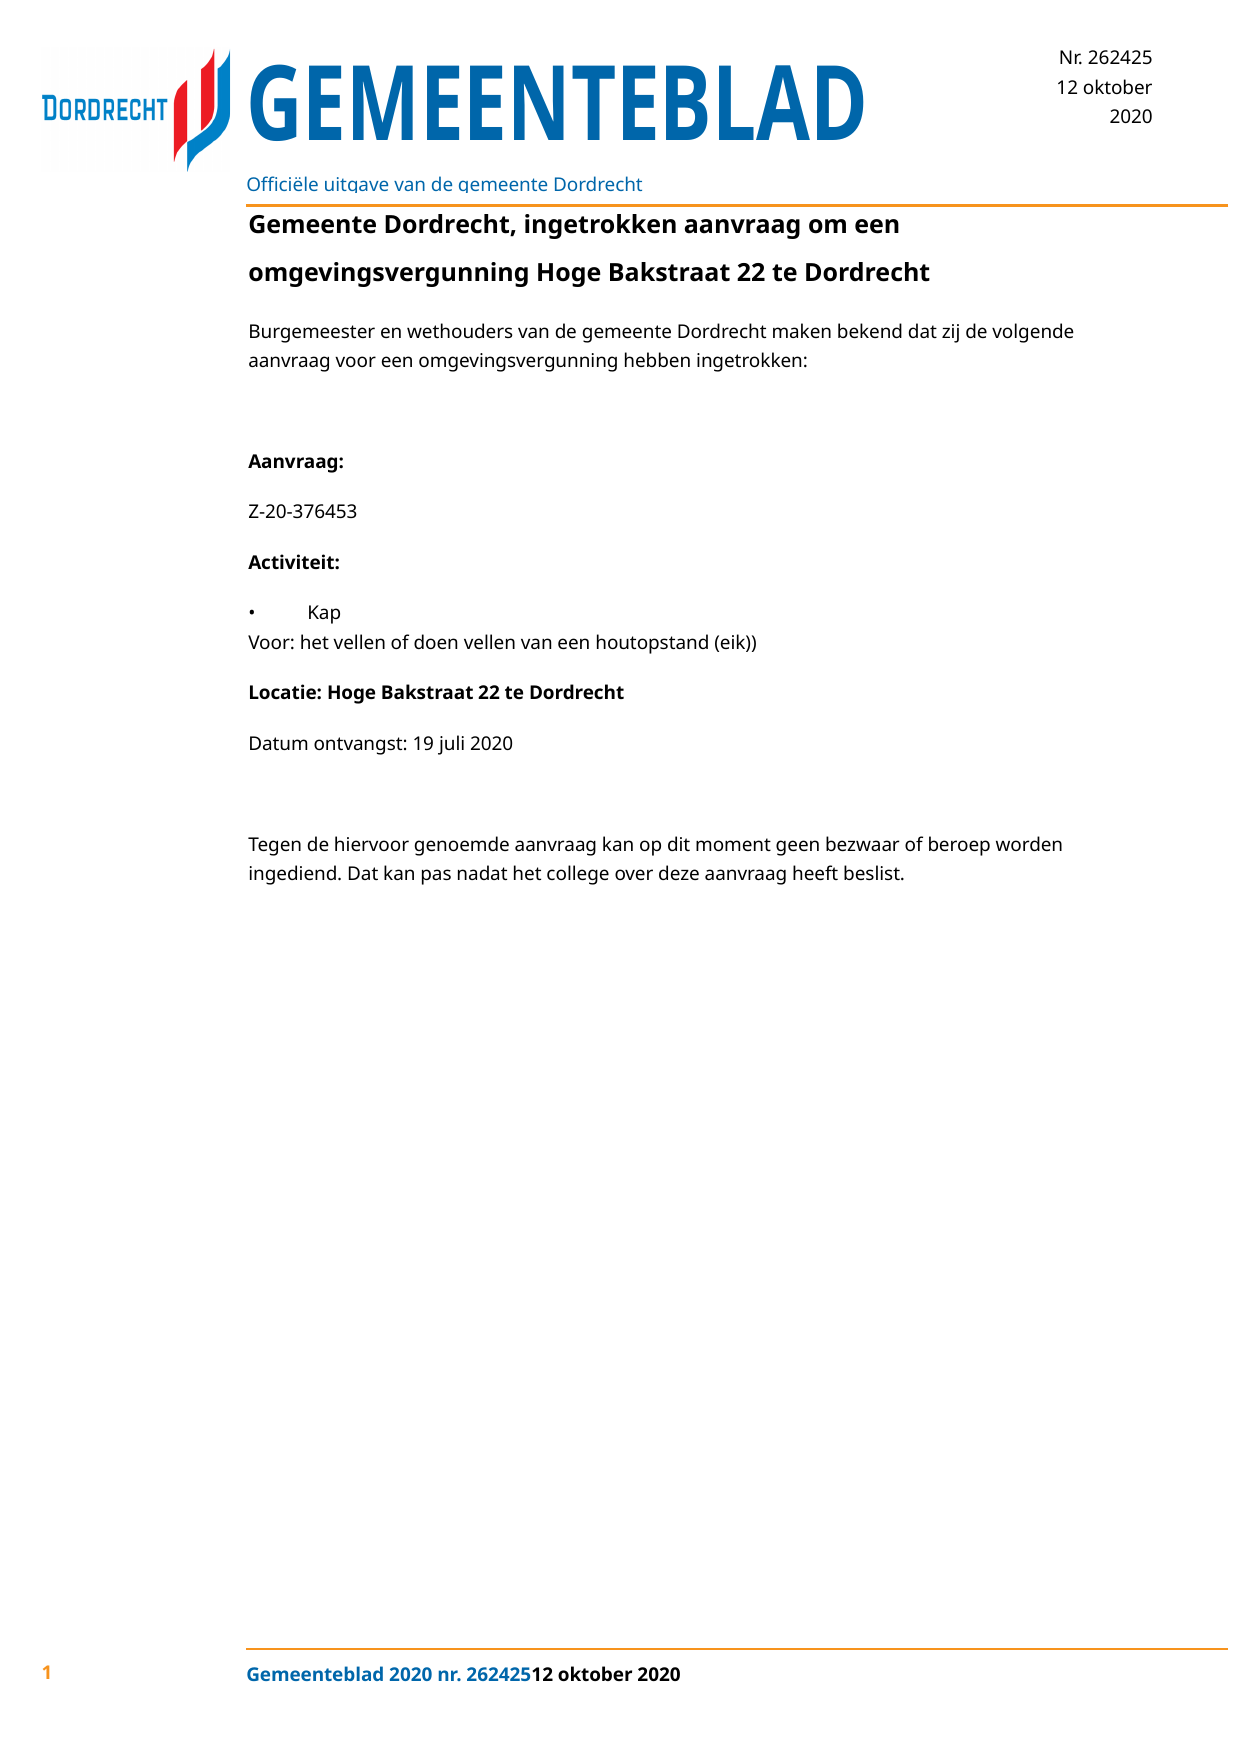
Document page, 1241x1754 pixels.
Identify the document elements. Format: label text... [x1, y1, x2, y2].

text Aanvraag: [248, 448, 1152, 474]
text Gemeente Dordrecht, ingetrokken aanvraag om een omgevingsvergunning Hoge Bakstraat 22 te Dordrecht [248, 207, 1152, 288]
text Burgemeester en wethouders van de gemeente Dordrecht maken bekend dat zij de volgende aanvraag voor een omgevingsvergunning hebben ingetrokken: [248, 318, 1152, 373]
text Tegen de hiervoor genoemde aanvraag kan op dit moment geen bezwaar of beroep worden ingediend. Dat kan pas nadat het college over deze aanvraag heeft beslist. [248, 831, 1152, 886]
text Voor: het vellen of doen vellen van een houtopstand (eik)) [248, 629, 1152, 655]
text Z-20-376453 [248, 499, 1152, 524]
text Activiteit: [248, 549, 1152, 575]
picture [41, 47, 231, 172]
text Locatie: Hoge Bakstraat 22 te Dordrecht [248, 679, 1152, 705]
list Kap [248, 599, 1152, 625]
text Datum ontvangst: 19 juli 2020 [248, 730, 1152, 756]
